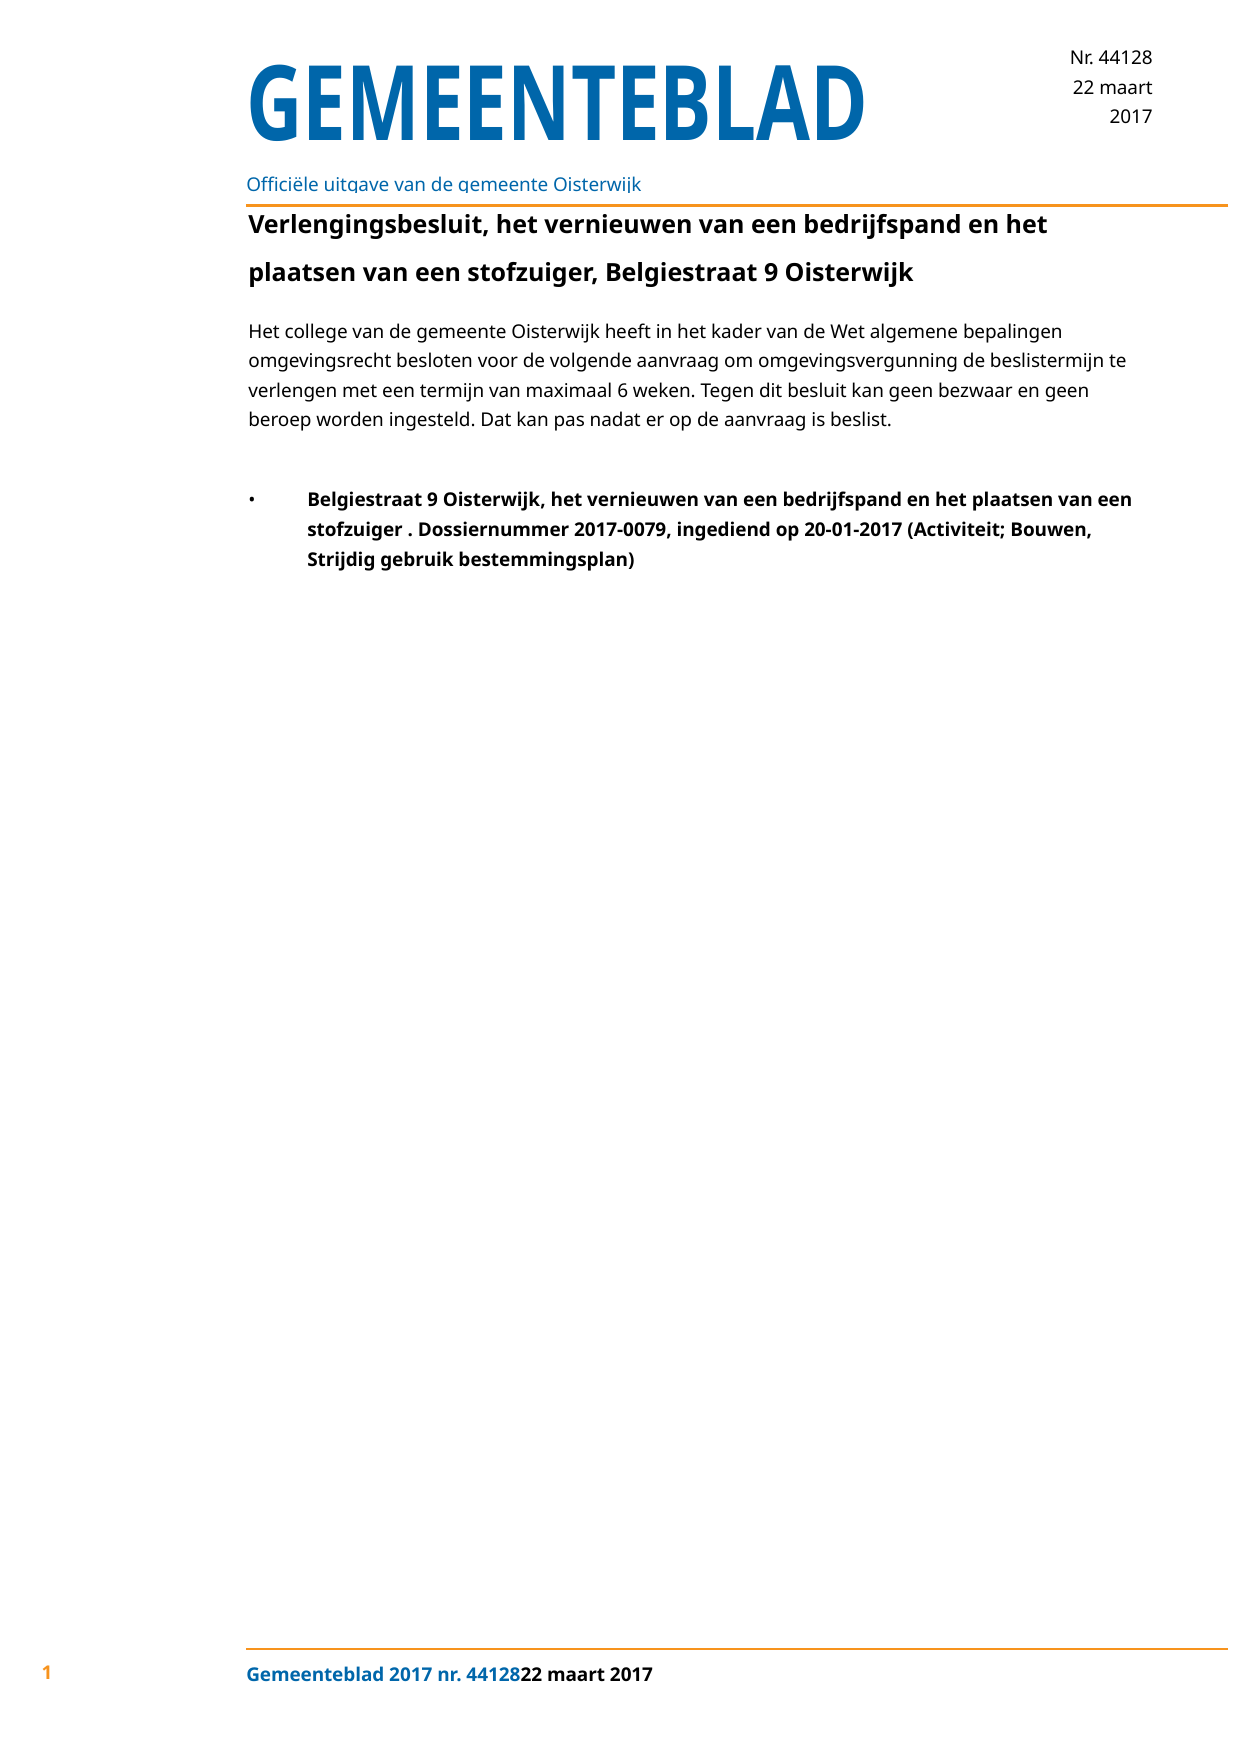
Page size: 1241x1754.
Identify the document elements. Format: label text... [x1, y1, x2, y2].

picture [41, 47, 231, 172]
text Verlengingsbesluit, het vernieuwen van een bedrijfspand en het plaatsen van een stofzuiger, Belgiestraat 9 Oisterwijk [248, 207, 1152, 288]
list Belgiestraat 9 Oisterwijk, het vernieuwen van een bedrijfspand en het plaatsen van een stofzuiger . Dossiernummer 2017-0079, ingediend op 20-01-2017 (Activiteit; Bouwen, Strijdig gebruik bestemmingsplan) [248, 487, 1152, 572]
text Het college van de gemeente Oisterwijk heeft in het kader van de Wet algemene bepalingen omgevingsrecht besloten voor de volgende aanvraag om omgevingsvergunning de beslistermijn te verlengen met een termijn van maximaal 6 weken. Tegen dit besluit kan geen bezwaar en geen beroep worden ingesteld. Dat kan pas nadat er op de aanvraag is beslist. [248, 318, 1152, 432]
